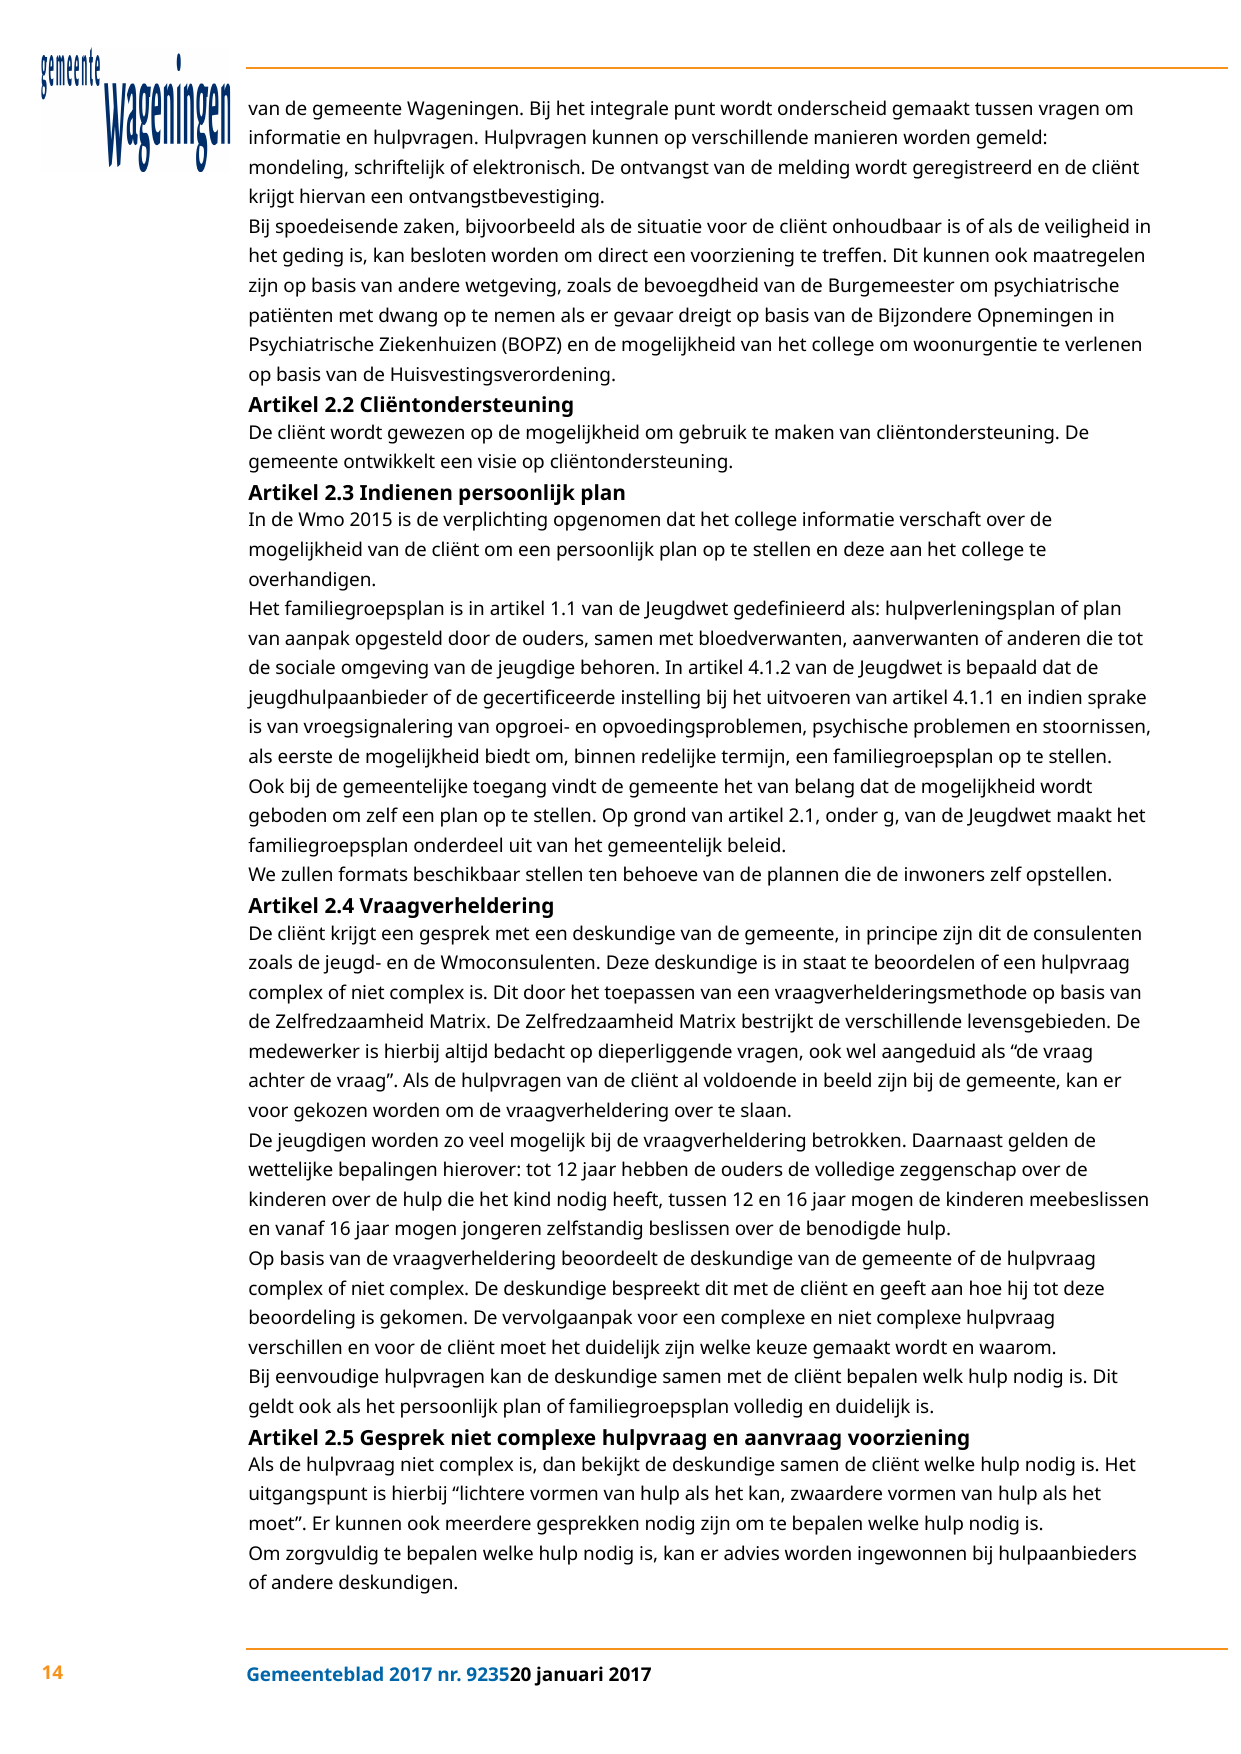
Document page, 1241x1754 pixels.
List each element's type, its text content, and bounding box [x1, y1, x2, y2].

text Artikel 2.2 Cliëntondersteuning [248, 391, 1152, 419]
text We zullen formats beschikbaar stellen ten behoeve van de plannen die de inwoners zelf opstellen. [248, 862, 1152, 887]
text De jeugdigen worden zo veel mogelijk bij de vraagverheldering betrokken. Daarnaast gelden de wettelijke bepalingen hierover: tot 12 jaar hebben de ouders de volledige zeggenschap over de kinderen over de hulp die het kind nodig heeft, tussen 12 en 16 jaar mogen de kinderen meebeslissen en vanaf 16 jaar mogen jongeren zelfstandig beslissen over de benodigde hulp. [248, 1127, 1152, 1241]
text Ook bij de gemeentelijke toegang vindt de gemeente het van belang dat de mogelijkheid wordt geboden om zelf een plan op te stellen. Op grond van artikel 2.1, onder g, van de Jeugdwet maakt het familiegroepsplan onderdeel uit van het gemeentelijk beleid. [248, 773, 1152, 858]
text De cliënt wordt gewezen op de mogelijkheid om gebruik te maken van cliëntondersteuning. De gemeente ontwikkelt een visie op cliëntondersteuning. [248, 419, 1152, 474]
text Bij spoedeisende zaken, bijvoorbeeld als de situatie voor de cliënt onhoudbaar is of als de veiligheid in het geding is, kan besloten worden om direct een voorziening te treffen. Dit kunnen ook maatregelen zijn op basis van andere wetgeving, zoals de bevoegdheid van de Burgemeester om psychiatrische patiënten met dwang op te nemen als er gevaar dreigt op basis van de Bijzondere Opnemingen in Psychiatrische Ziekenhuizen (BOPZ) en de mogelijkheid van het college om woonurgentie te verlenen op basis van de Huisvestingsverordening. [248, 213, 1152, 387]
text In de Wmo 2015 is de verplichting opgenomen dat het college informatie verschaft over de mogelijkheid van de cliënt om een persoonlijk plan op te stellen en deze aan het college te overhandigen. [248, 507, 1152, 592]
text Het familiegroepsplan is in artikel 1.1 van de Jeugdwet gedefinieerd als: hulpverleningsplan of plan van aanpak opgesteld door de ouders, samen met bloedverwanten, aanverwanten of anderen die tot de sociale omgeving van de jeugdige behoren. In artikel 4.1.2 van de Jeugdwet is bepaald dat de jeugdhulpaanbieder of de gecertificeerde instelling bij het uitvoeren van artikel 4.1.1 en indien sprake is van vroegsignalering van opgroei- en opvoedingsproblemen, psychische problemen en stoornissen, als eerste de mogelijkheid biedt om, binnen redelijke termijn, een familiegroepsplan op te stellen. [248, 595, 1152, 769]
text De cliënt krijgt een gesprek met een deskundige van de gemeente, in principe zijn dit de consulenten zoals de jeugd- en de Wmoconsulenten. Deze deskundige is in staat te beoordelen of een hulpvraag complex of niet complex is. Dit door het toepassen van een vraagverhelderingsmethode op basis van de Zelfredzaamheid Matrix. De Zelfredzaamheid Matrix bestrijkt de verschillende levensgebieden. De medewerker is hierbij altijd bedacht op dieperliggende vragen, ook wel aangeduid als “de vraag achter de vraag”. Als de hulpvragen van de cliënt al voldoende in beeld zijn bij de gemeente, kan er voor gekozen worden om de vraagverheldering over te slaan. [248, 920, 1152, 1123]
text Als de hulpvraag niet complex is, dan bekijkt de deskundige samen de cliënt welke hulp nodig is. Het uitgangspunt is hierbij “lichtere vormen van hulp als het kan, zwaardere vormen van hulp als het moet”. Er kunnen ook meerdere gesprekken nodig zijn om te bepalen welke hulp nodig is. [248, 1451, 1152, 1536]
text Bij eenvoudige hulpvragen kan de deskundige samen met de cliënt bepalen welk hulp nodig is. Dit geldt ook als het persoonlijk plan of familiegroepsplan volledig en duidelijk is. [248, 1363, 1152, 1419]
text van de gemeente Wageningen. Bij het integrale punt wordt onderscheid gemaakt tussen vragen om informatie en hulpvragen. Hulpvragen kunnen op verschillende manieren worden gemeld: mondeling, schriftelijk of elektronisch. De ontvangst van de melding wordt geregistreerd en de cliënt krijgt hiervan een ontvangstbevestiging. [248, 95, 1152, 209]
text Artikel 2.4 Vraagverheldering [248, 891, 1152, 920]
text Om zorgvuldig te bepalen welke hulp nodig is, kan er advies worden ingewonnen bij hulpaanbieders of andere deskundigen. [248, 1540, 1152, 1595]
text Artikel 2.5 Gesprek niet complexe hulpvraag en aanvraag voorziening [248, 1423, 1152, 1451]
text Op basis van de vraagverheldering beoordeelt de deskundige van de gemeente of de hulpvraag complex of niet complex. De deskundige bespreekt dit met de cliënt en geeft aan hoe hij tot deze beoordeling is gekomen. De vervolgaanpak voor een complexe en niet complexe hulpvraag verschillen en voor de cliënt moet het duidelijk zijn welke keuze gemaakt wordt en waarom. [248, 1245, 1152, 1359]
picture [41, 47, 231, 172]
text Artikel 2.3 Indienen persoonlijk plan [248, 478, 1152, 507]
